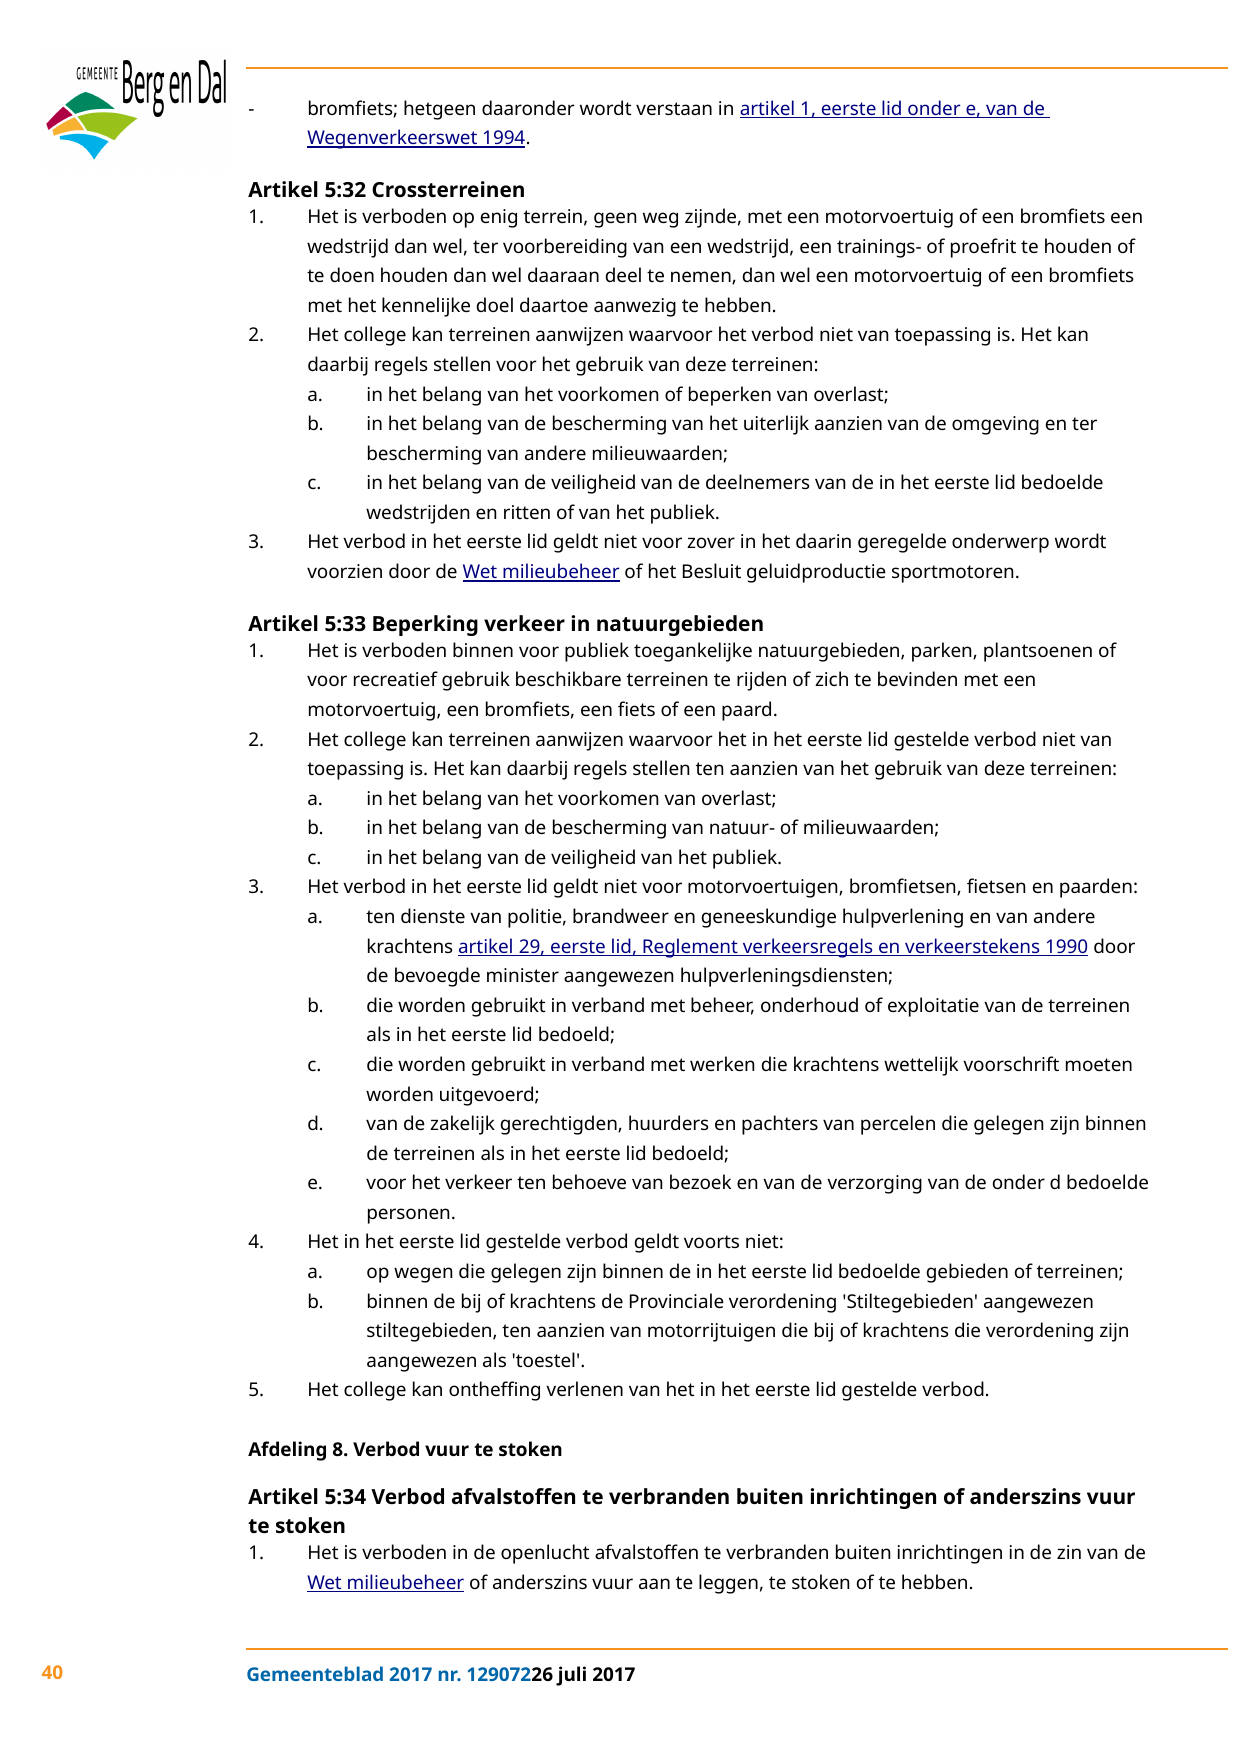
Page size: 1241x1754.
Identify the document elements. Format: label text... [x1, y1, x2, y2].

text Artikel 5:34 Verbod afvalstoffen te verbranden buiten inrichtingen of anderszins vuur te stoken [248, 1482, 1152, 1539]
list bromfiets; hetgeen daaronder wordt verstaan in artikel 1, eerste lid onder e, van de Wegenverkeerswet 1994. [248, 95, 1152, 150]
list in het belang van het voorkomen of beperken van overlast; [307, 381, 1152, 406]
list van de zakelijk gerechtigden, huurders en pachters van percelen die gelegen zijn binnen de terreinen als in het eerste lid bedoeld; [307, 1110, 1152, 1166]
list in het belang van de veiligheid van het publiek. [307, 844, 1152, 870]
list in het belang van de bescherming van natuur- of milieuwaarden; [307, 814, 1152, 840]
list voor het verkeer ten behoeve van bezoek en van de verzorging van de onder d bedoelde personen. [307, 1169, 1152, 1225]
list Het college kan terreinen aanwijzen waarvoor het verbod niet van toepassing is. Het kan daarbij regels stellen voor het gebruik van deze terreinen: [248, 322, 1152, 377]
list Het verbod in het eerste lid geldt niet voor zover in het daarin geregelde onderwerp wordt voorzien door de Wet milieubeheer of het Besluit geluidproductie sportmotoren. [248, 529, 1152, 584]
picture [41, 47, 231, 172]
list Het college kan ontheffing verlenen van het in het eerste lid gestelde verbod. [248, 1377, 1152, 1402]
list Het verbod in het eerste lid geldt niet voor motorvoertuigen, bromfietsen, fietsen en paarden: [248, 874, 1152, 899]
text Afdeling 8. Verbod vuur te stoken [248, 1436, 1152, 1462]
list Het in het eerste lid gestelde verbod geldt voorts niet: [248, 1229, 1152, 1254]
list Het is verboden in de openlucht afvalstoffen te verbranden buiten inrichtingen in de zin van de Wet milieubeheer of anderszins vuur aan te leggen, te stoken of te hebben. [248, 1539, 1152, 1594]
list binnen de bij of krachtens de Provinciale verordening 'Stiltegebieden' aangewezen stiltegebieden, ten aanzien van motorrijtuigen die bij of krachtens die verordening zijn aangewezen als 'toestel'. [307, 1288, 1152, 1373]
list in het belang van de bescherming van het uiterlijk aanzien van de omgeving en ter bescherming van andere milieuwaarden; [307, 410, 1152, 466]
text Artikel 5:33 Beperking verkeer in natuurgebieden [248, 609, 1152, 637]
list Het is verboden binnen voor publiek toegankelijke natuurgebieden, parken, plantsoenen of voor recreatief gebruik beschikbare terreinen te rijden of zich te bevinden met een motorvoertuig, een bromfiets, een fiets of een paard. [248, 637, 1152, 722]
list die worden gebruikt in verband met beheer, onderhoud of exploitatie van de terreinen als in het eerste lid bedoeld; [307, 992, 1152, 1047]
list in het belang van de veiligheid van de deelnemers van de in het eerste lid bedoelde wedstrijden en ritten of van het publiek. [307, 469, 1152, 525]
list Het is verboden op enig terrein, geen weg zijnde, met een motorvoertuig of een bromfiets een wedstrijd dan wel, ter voorbereiding van een wedstrijd, een trainings- of proefrit te houden of te doen houden dan wel daaraan deel te nemen, dan wel een motorvoertuig of een bromfiets met het kennelijke doel daartoe aanwezig te hebben. [248, 203, 1152, 318]
list Het college kan terreinen aanwijzen waarvoor het in het eerste lid gestelde verbod niet van toepassing is. Het kan daarbij regels stellen ten aanzien van het gebruik van deze terreinen: [248, 726, 1152, 781]
list ten dienste van politie, brandweer en geneeskundige hulpverlening en van andere krachtens artikel 29, eerste lid, Reglement verkeersregels en verkeerstekens 1990 door de bevoegde minister aangewezen hulpverleningsdiensten; [307, 903, 1152, 988]
list op wegen die gelegen zijn binnen de in het eerste lid bedoelde gebieden of terreinen; [307, 1258, 1152, 1284]
list in het belang van het voorkomen van overlast; [307, 785, 1152, 811]
text Artikel 5:32 Crossterreinen [248, 175, 1152, 203]
list die worden gebruikt in verband met werken die krachtens wettelijk voorschrift moeten worden uitgevoerd; [307, 1051, 1152, 1107]
